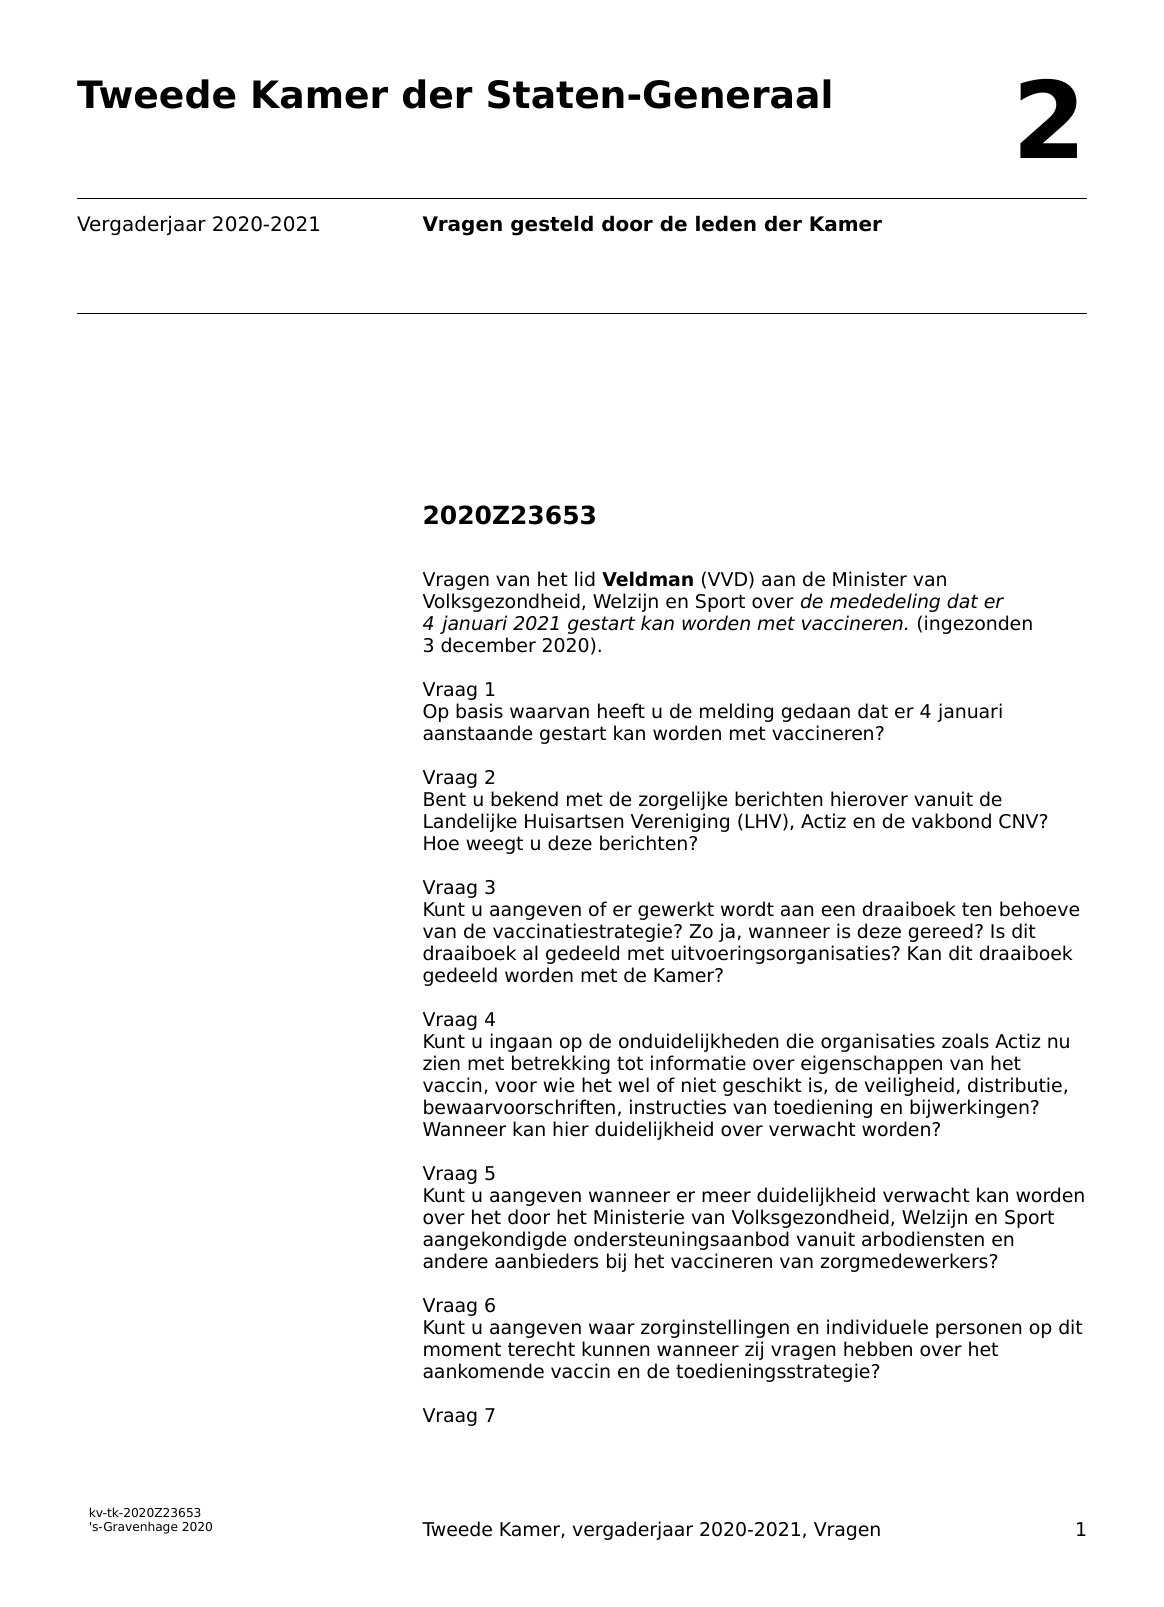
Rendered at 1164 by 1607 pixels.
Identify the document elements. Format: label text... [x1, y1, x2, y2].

table_header 2 [886, 59, 1087, 198]
text Vraag 4 [422, 1009, 1087, 1031]
table_cell Vragen gesteld door de leden der Kamer [422, 199, 1087, 313]
text 2020Z23653 [422, 501, 1087, 531]
text Kunt u aangeven waar zorginstellingen en individuele personen op dit moment terecht kunnen wanneer zij vragen hebben over het aankomende vaccin en de toedieningsstrategie? [422, 1317, 1087, 1383]
text Kunt u ingaan op de onduidelijkheden die organisaties zoals Actiz nu zien met betrekking tot informatie over eigenschappen van het vaccin, voor wie het wel of niet geschikt is, de veiligheid, distributie, bewaarvoorschriften, instructies van toediening en bijwerkingen? Wanneer kan hier duidelijkheid over verwacht worden? [422, 1031, 1087, 1141]
text Vraag 6 [422, 1295, 1087, 1317]
text Vraag 5 [422, 1163, 1087, 1185]
text Vraag 3 [422, 877, 1087, 899]
text Op basis waarvan heeft u de melding gedaan dat er 4 januari aanstaande gestart kan worden met vaccineren? [422, 701, 1087, 745]
text Bent u bekend met de zorgelijke berichten hierover vanuit de Landelijke Huisartsen Vereniging (LHV), Actiz en de vakbond CNV? Hoe weegt u deze berichten? [422, 789, 1087, 855]
text Vraag 2 [422, 767, 1087, 789]
text Vraag 7 [422, 1405, 1087, 1427]
table_header Tweede Kamer der Staten-Generaal [77, 59, 886, 198]
text Kunt u aangeven wanneer er meer duidelijkheid verwacht kan worden over het door het Ministerie van Volksgezondheid, Welzijn en Sport aangekondigde ondersteuningsaanbod vanuit arbodiensten en andere aanbieders bij het vaccineren van zorgmedewerkers? [422, 1185, 1087, 1273]
table_cell Vergaderjaar 2020-2021 [77, 199, 422, 313]
text kv-tk-2020Z23653 [88, 1506, 323, 1520]
text Vragen van het lid Veldman (VVD) aan de Minister van Volksgezondheid, Welzijn en Sport over de mededeling dat er 4 januari 2021 gestart kan worden met vaccineren. (ingezonden 3 december 2020). [422, 569, 1087, 657]
text 's-Gravenhage 2020 [88, 1520, 323, 1534]
text Vraag 1 [422, 679, 1087, 701]
text Kunt u aangeven of er gewerkt wordt aan een draaiboek ten behoeve van de vaccinatiestrategie? Zo ja, wanneer is deze gereed? Is dit draaiboek al gedeeld met uitvoeringsorganisaties? Kan dit draaiboek gedeeld worden met de Kamer? [422, 899, 1087, 987]
